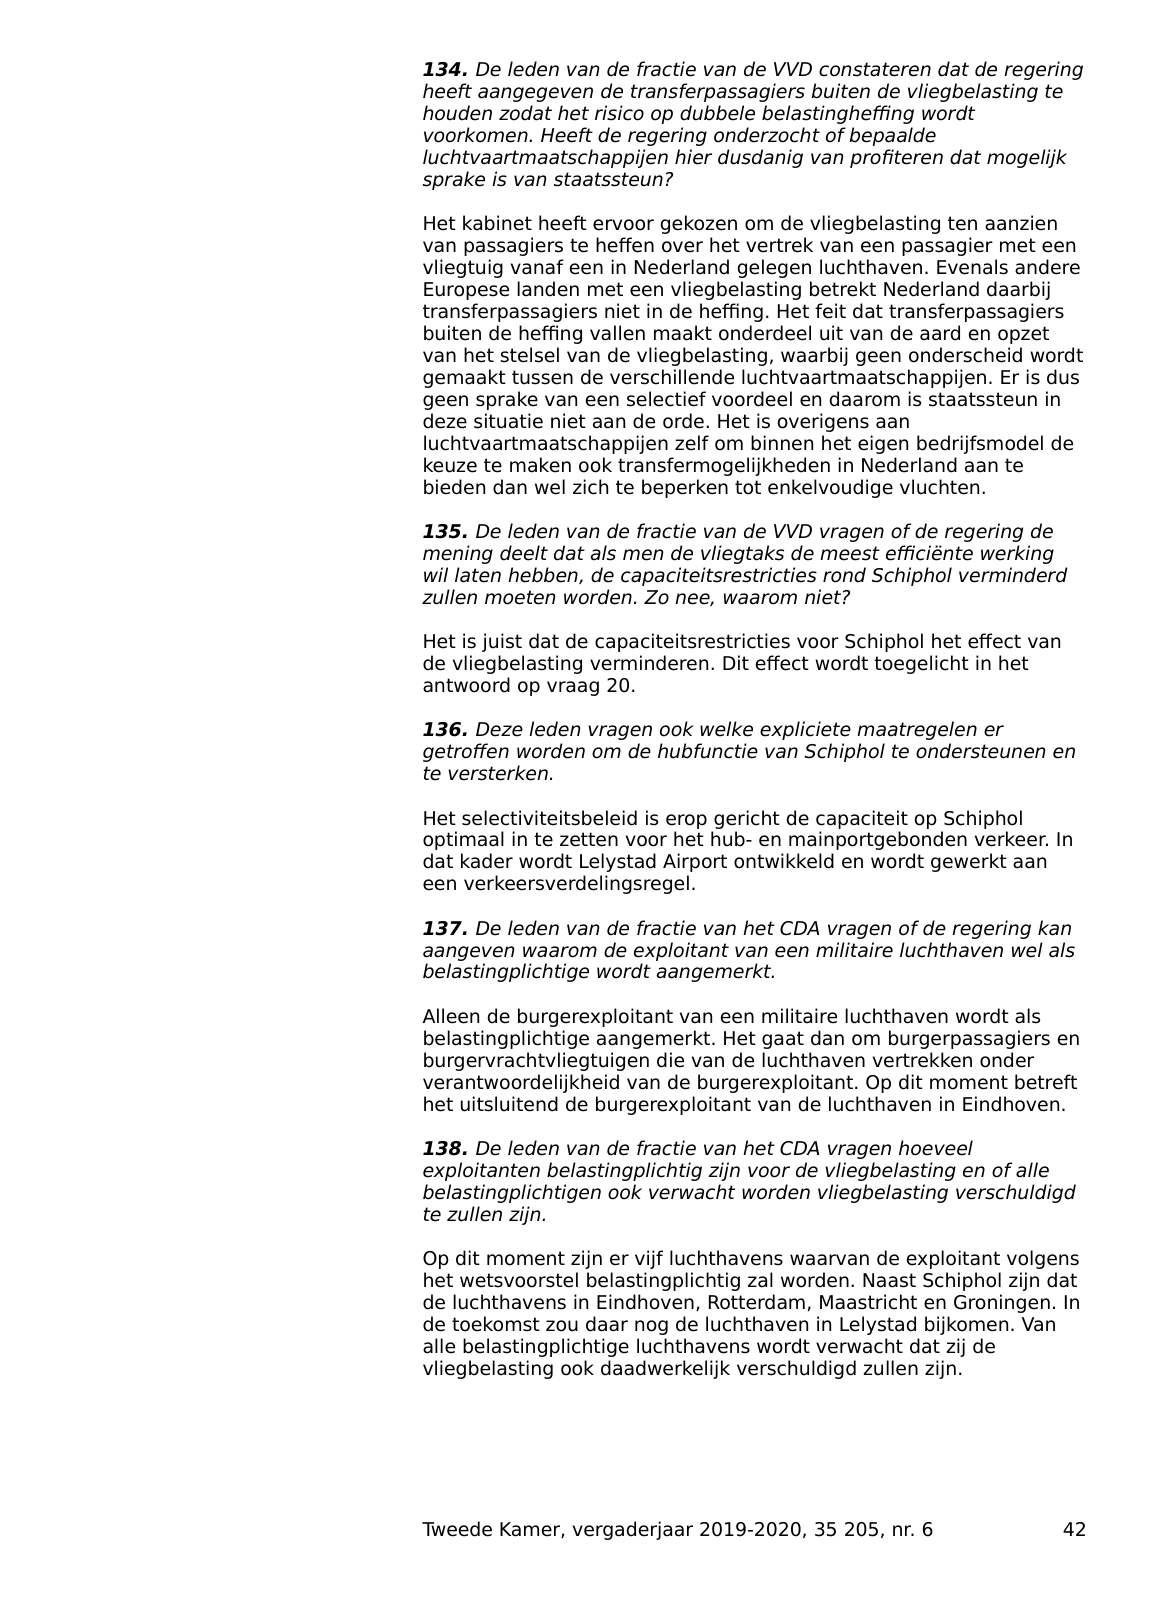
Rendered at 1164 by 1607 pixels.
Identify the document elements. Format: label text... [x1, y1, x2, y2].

text Op dit moment zijn er vijf luchthavens waarvan de exploitant volgens het wetsvoorstel belastingplichtig zal worden. Naast Schiphol zijn dat de luchthavens in Eindhoven, Rotterdam, Maastricht en Groningen. In de toekomst zou daar nog de luchthaven in Lelystad bijkomen. Van alle belastingplichtige luchthavens wordt verwacht dat zij de vliegbelasting ook daadwerkelijk verschuldigd zullen zijn. [422, 1248, 1087, 1380]
text Het kabinet heeft ervoor gekozen om de vliegbelasting ten aanzien van passagiers te heffen over het vertrek van een passagier met een vliegtuig vanaf een in Nederland gelegen luchthaven. Evenals andere Europese landen met een vliegbelasting betrekt Nederland daarbij transferpassagiers niet in de heffing. Het feit dat transferpassagiers buiten de heffing vallen maakt onderdeel uit van de aard en opzet van het stelsel van de vliegbelasting, waarbij geen onderscheid wordt gemaakt tussen de verschillende luchtvaartmaatschappijen. Er is dus geen sprake van een selectief voordeel en daarom is staatssteun in deze situatie niet aan de orde. Het is overigens aan luchtvaartmaatschappijen zelf om binnen het eigen bedrijfsmodel de keuze te maken ook transfermogelijkheden in Nederland aan te bieden dan wel zich te beperken tot enkelvoudige vluchten. [422, 213, 1087, 499]
subtitle 138. De leden van de fractie van het CDA vragen hoeveel exploitanten belastingplichtig zijn voor de vliegbelasting en of alle belastingplichtigen ook verwacht worden vliegbelasting verschuldigd te zullen zijn. [422, 1138, 1087, 1226]
subtitle 134. De leden van de fractie van de VVD constateren dat de regering heeft aangegeven de transferpassagiers buiten de vliegbelasting te houden zodat het risico op dubbele belastingheffing wordt voorkomen. Heeft de regering onderzocht of bepaalde luchtvaartmaatschappijen hier dusdanig van profiteren dat mogelijk sprake is van staatssteun? [422, 59, 1087, 191]
text Het selectiviteitsbeleid is erop gericht de capaciteit op Schiphol optimaal in te zetten voor het hub- en mainportgebonden verkeer. In dat kader wordt Lelystad Airport ontwikkeld en wordt gewerkt aan een verkeersverdelingsregel. [422, 807, 1087, 895]
text Het is juist dat de capaciteitsrestricties voor Schiphol het effect van de vliegbelasting verminderen. Dit effect wordt toegelicht in het antwoord op vraag 20. [422, 631, 1087, 697]
text Alleen de burgerexploitant van een militaire luchthaven wordt als belastingplichtige aangemerkt. Het gaat dan om burgerpassagiers en burgervrachtvliegtuigen die van de luchthaven vertrekken onder verantwoordelijkheid van de burgerexploitant. Op dit moment betreft het uitsluitend de burgerexploitant van de luchthaven in Eindhoven. [422, 1006, 1087, 1116]
subtitle 135. De leden van de fractie van de VVD vragen of de regering de mening deelt dat als men de vliegtaks de meest efficiënte werking wil laten hebben, de capaciteitsrestricties rond Schiphol verminderd zullen moeten worden. Zo nee, waarom niet? [422, 521, 1087, 609]
subtitle 136. Deze leden vragen ook welke expliciete maatregelen er getroffen worden om de hubfunctie van Schiphol te ondersteunen en te versterken. [422, 719, 1087, 785]
subtitle 137. De leden van de fractie van het CDA vragen of de regering kan aangeven waarom de exploitant van een militaire luchthaven wel als belastingplichtige wordt aangemerkt. [422, 917, 1087, 983]
